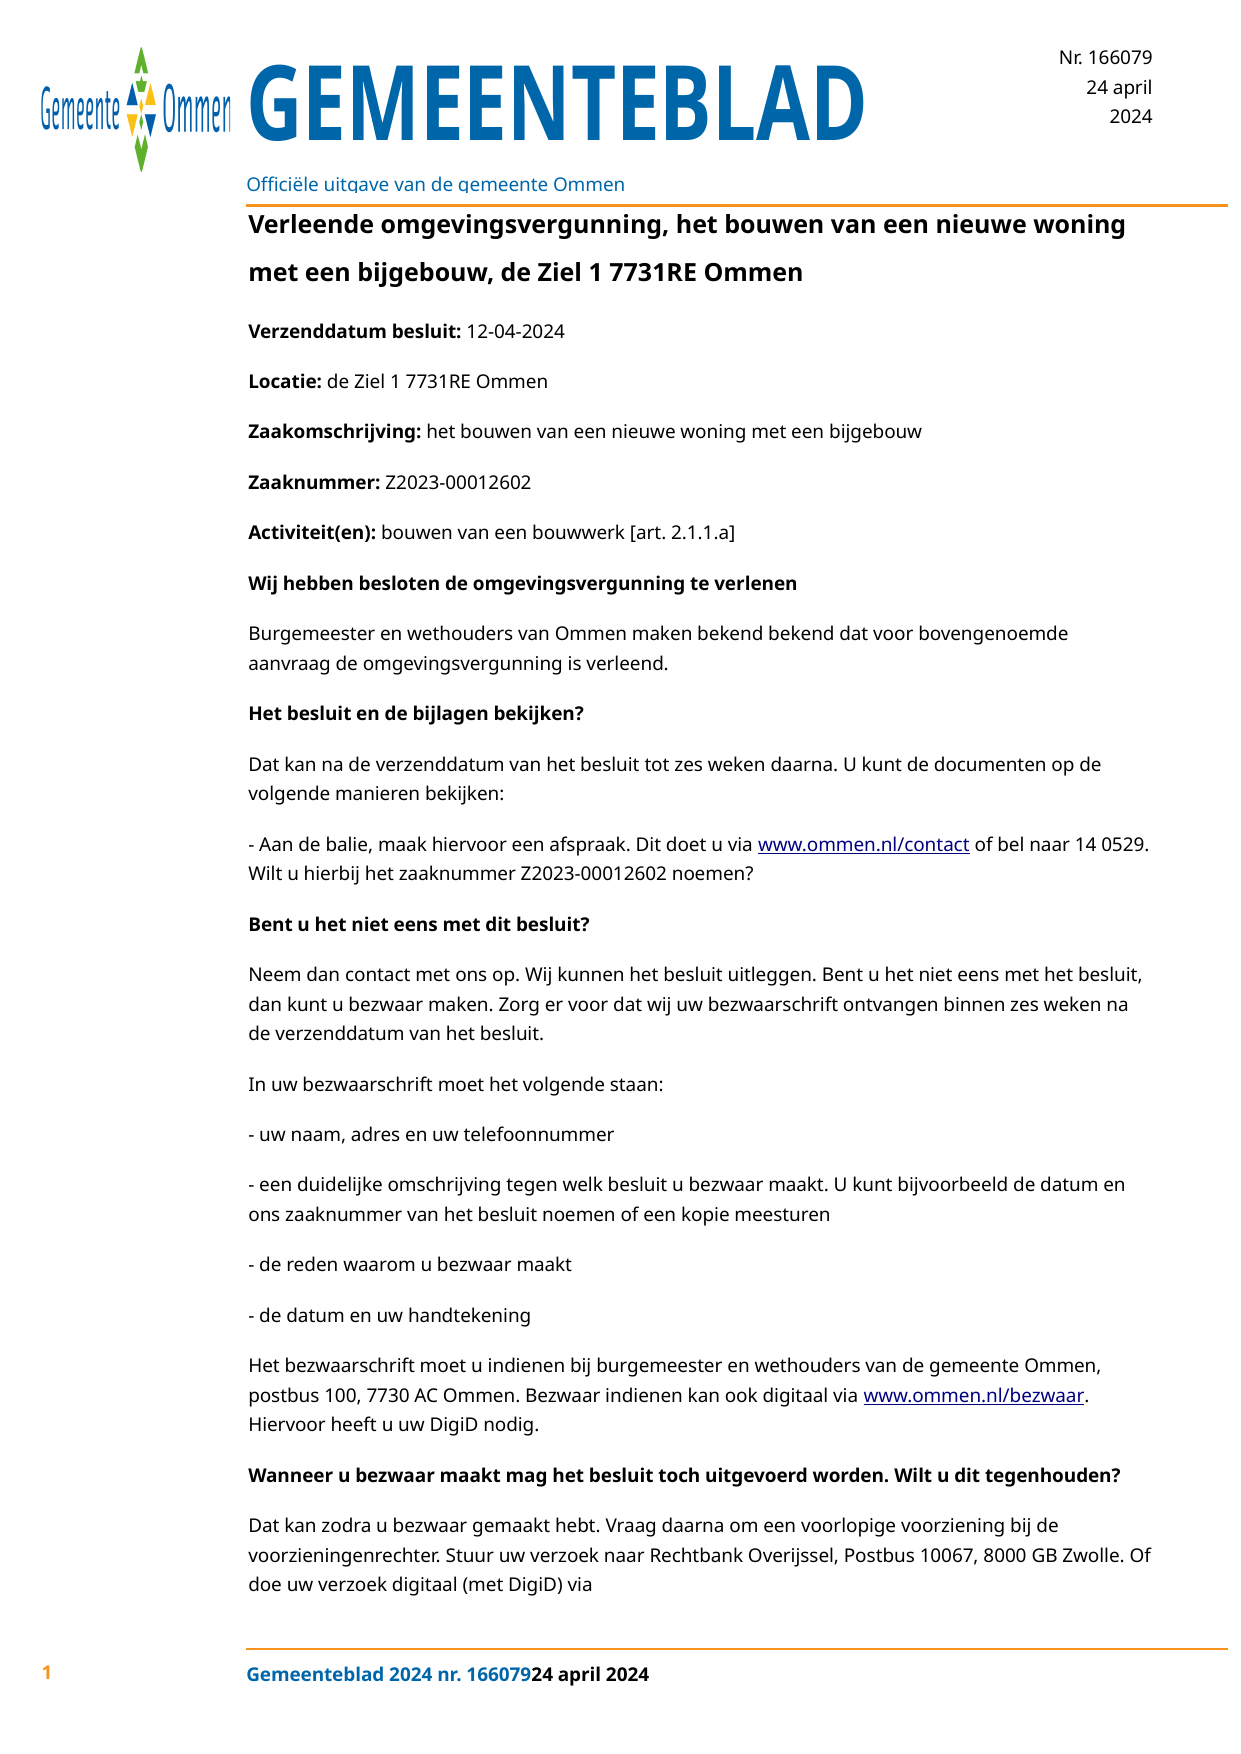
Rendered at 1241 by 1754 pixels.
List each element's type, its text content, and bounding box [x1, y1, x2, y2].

text Neem dan contact met ons op. Wij kunnen het besluit uitleggen. Bent u het niet eens met het besluit, dan kunt u bezwaar maken. Zorg er voor dat wij uw bezwaarschrift ontvangen binnen zes weken na de verzenddatum van het besluit. [248, 961, 1152, 1046]
text Zaakomschrijving: het bouwen van een nieuwe woning met een bijgebouw [248, 419, 1152, 444]
text Wij hebben besloten de omgevingsvergunning te verlenen [248, 570, 1152, 596]
text Verzenddatum besluit: 12-04-2024 [248, 318, 1152, 344]
text Locatie: de Ziel 1 7731RE Ommen [248, 368, 1152, 394]
text - Aan de balie, maak hiervoor een afspraak. Dit doet u via www.ommen.nl/contact of bel naar 14 0529. Wilt u hierbij het zaaknummer Z2023-00012602 noemen? [248, 831, 1152, 886]
text - uw naam, adres en uw telefoonnummer [248, 1121, 1152, 1147]
picture [41, 47, 231, 172]
text Wanneer u bezwaar maakt mag het besluit toch uitgevoerd worden. Wilt u dit tegenhouden? [248, 1462, 1152, 1488]
text - de datum en uw handtekening [248, 1302, 1152, 1328]
text Bent u het niet eens met dit besluit? [248, 911, 1152, 937]
text - een duidelijke omschrijving tegen welk besluit u bezwaar maakt. U kunt bijvoorbeeld de datum en ons zaaknummer van het besluit noemen of een kopie meesturen [248, 1172, 1152, 1227]
text - de reden waarom u bezwaar maakt [248, 1252, 1152, 1277]
text In uw bezwaarschrift moet het volgende staan: [248, 1071, 1152, 1097]
text Burgemeester en wethouders van Ommen maken bekend bekend dat voor bovengenoemde aanvraag de omgevingsvergunning is verleend. [248, 620, 1152, 676]
text Het besluit en de bijlagen bekijken? [248, 700, 1152, 726]
text Zaaknummer: Z2023-00012602 [248, 469, 1152, 495]
text Verleende omgevingsvergunning, het bouwen van een nieuwe woning met een bijgebouw, de Ziel 1 7731RE Ommen [248, 207, 1152, 288]
text Activiteit(en): bouwen van een bouwwerk [art. 2.1.1.a] [248, 519, 1152, 545]
text Dat kan na de verzenddatum van het besluit tot zes weken daarna. U kunt de documenten op de volgende manieren bekijken: [248, 751, 1152, 806]
text Dat kan zodra u bezwaar gemaakt hebt. Vraag daarna om een voorlopige voorziening bij de voorzieningenrechter. Stuur uw verzoek naar Rechtbank Overijssel, Postbus 10067, 8000 GB Zwolle. Of doe uw verzoek digitaal (met DigiD) via [248, 1512, 1152, 1597]
text Het bezwaarschrift moet u indienen bij burgemeester en wethouders van de gemeente Ommen, postbus 100, 7730 AC Ommen. Bezwaar indienen kan ook digitaal via www.ommen.nl/bezwaar. Hiervoor heeft u uw DigiD nodig. [248, 1352, 1152, 1437]
